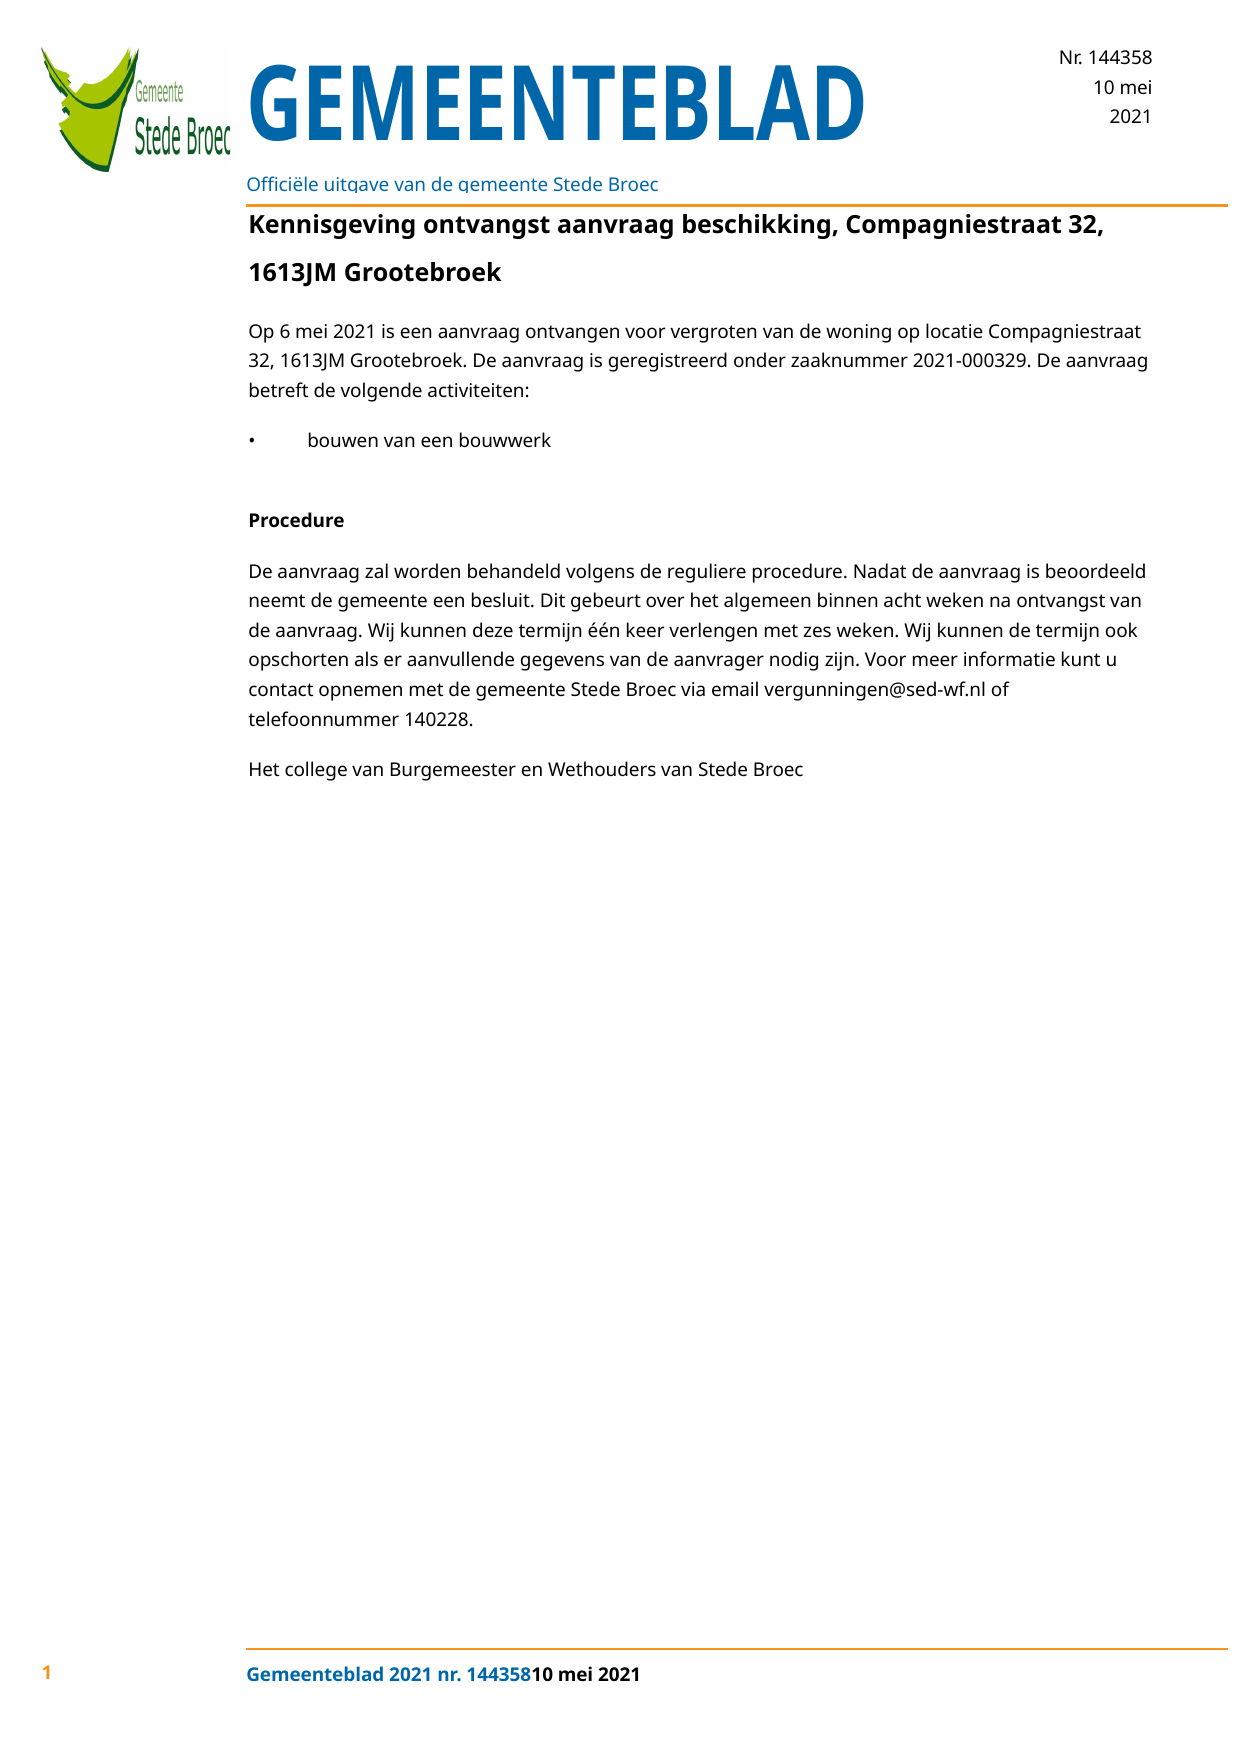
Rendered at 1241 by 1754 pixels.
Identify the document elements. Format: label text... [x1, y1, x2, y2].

text Procedure [248, 507, 1152, 533]
picture [41, 47, 231, 172]
text Het college van Burgemeester en Wethouders van Stede Broec [248, 756, 1152, 782]
text Op 6 mei 2021 is een aanvraag ontvangen voor vergroten van de woning op locatie Compagniestraat 32, 1613JM Grootebroek. De aanvraag is geregistreerd onder zaaknummer 2021-000329. De aanvraag betreft de volgende activiteiten: [248, 318, 1152, 403]
list bouwen van een bouwwerk [248, 427, 1152, 453]
text De aanvraag zal worden behandeld volgens de reguliere procedure. Nadat de aanvraag is beoordeeld neemt de gemeente een besluit. Dit gebeurt over het algemeen binnen acht weken na ontvangst van de aanvraag. Wij kunnen deze termijn één keer verlengen met zes weken. Wij kunnen de termijn ook opschorten als er aanvullende gegevens van de aanvrager nodig zijn. Voor meer informatie kunt u contact opnemen met de gemeente Stede Broec via email vergunningen@sed-wf.nl of telefoonnummer 140228. [248, 558, 1152, 732]
text Kennisgeving ontvangst aanvraag beschikking, Compagniestraat 32, 1613JM Grootebroek [248, 207, 1152, 288]
